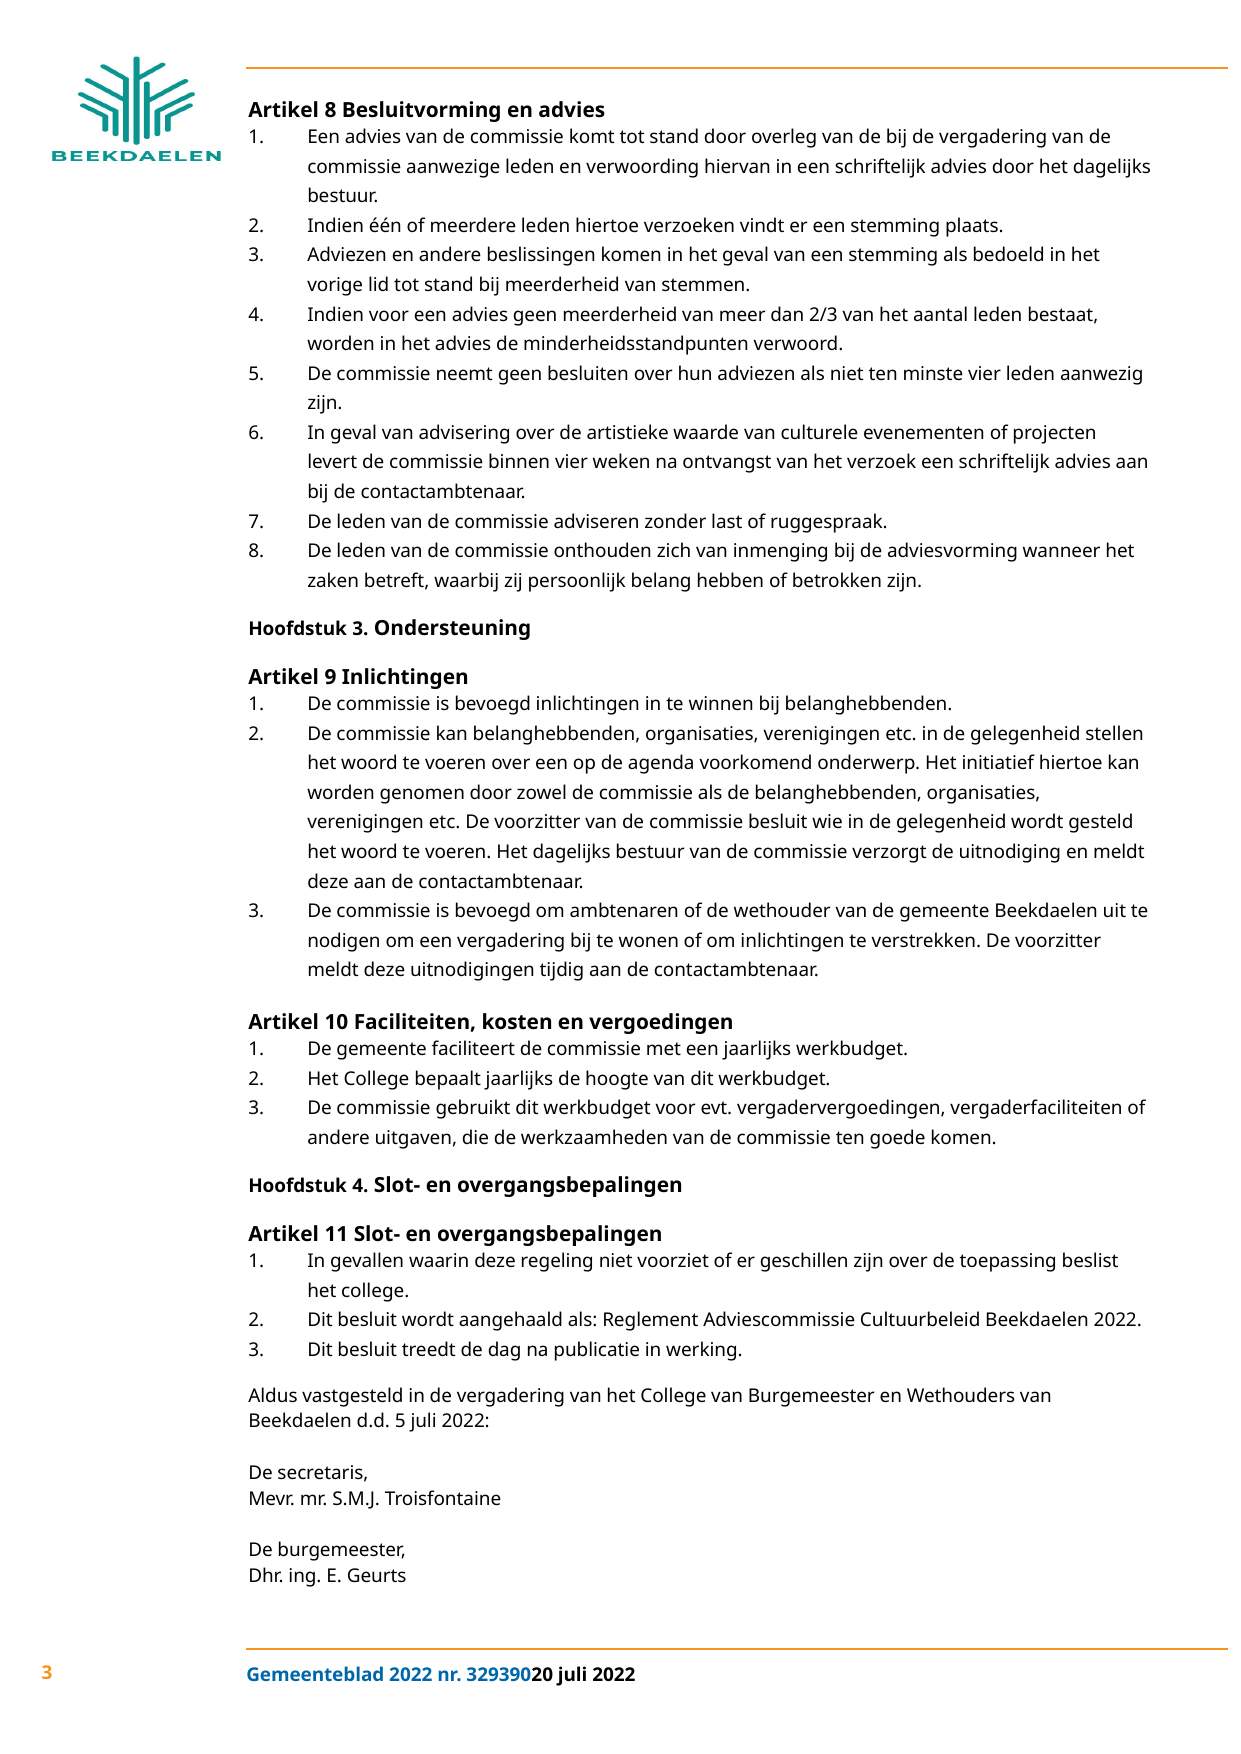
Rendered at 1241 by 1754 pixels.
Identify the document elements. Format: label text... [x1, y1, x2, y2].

text De burgemeester, [248, 1536, 1152, 1562]
text Artikel 9 Inlichtingen [248, 662, 1152, 690]
text Artikel 11 Slot- en overgangsbepalingen [248, 1219, 1152, 1247]
text Hoofdstuk 3. Ondersteuning [248, 613, 1152, 641]
picture [41, 47, 231, 172]
list De commissie is bevoegd om ambtenaren of de wethouder van de gemeente Beekdaelen uit te nodigen om een vergadering bij te wonen of om inlichtingen te verstrekken. De voorzitter meldt deze uitnodigingen tijdig aan de contactambtenaar. [248, 897, 1152, 982]
text Artikel 8 Besluitvorming en advies [248, 95, 1152, 123]
text Artikel 10 Faciliteiten, kosten en vergoedingen [248, 1007, 1152, 1035]
list De leden van de commissie onthouden zich van inmenging bij de adviesvorming wanneer het zaken betreft, waarbij zij persoonlijk belang hebben of betrokken zijn. [248, 537, 1152, 593]
list In geval van advisering over de artistieke waarde van culturele evenementen of projecten levert de commissie binnen vier weken na ontvangst van het verzoek een schriftelijk advies aan bij de contactambtenaar. [248, 419, 1152, 504]
text Mevr. mr. S.M.J. Troisfontaine [248, 1485, 1152, 1511]
list De commissie gebruikt dit werkbudget voor evt. vergadervergoedingen, vergaderfaciliteiten of andere uitgaven, die de werkzaamheden van de commissie ten goede komen. [248, 1094, 1152, 1150]
list De commissie kan belanghebbenden, organisaties, verenigingen etc. in de gelegenheid stellen het woord te voeren over een op de agenda voorkomend onderwerp. Het initiatief hiertoe kan worden genomen door zowel de commissie als de belanghebbenden, organisaties, verenigingen etc. De voorzitter van de commissie besluit wie in de gelegenheid wordt gesteld het woord te voeren. Het dagelijks bestuur van de commissie verzorgt de uitnodiging en meldt deze aan de contactambtenaar. [248, 720, 1152, 893]
list Een advies van de commissie komt tot stand door overleg van de bij de vergadering van de commissie aanwezige leden en verwoording hiervan in een schriftelijk advies door het dagelijks bestuur. [248, 123, 1152, 208]
text De secretaris, [248, 1459, 1152, 1485]
list Dit besluit treedt de dag na publicatie in werking. [248, 1336, 1152, 1362]
list Indien één of meerdere leden hiertoe verzoeken vindt er een stemming plaats. [248, 212, 1152, 238]
text Dhr. ing. E. Geurts [248, 1562, 1152, 1588]
list Dit besluit wordt aangehaald als: Reglement Adviescommissie Cultuurbeleid Beekdaelen 2022. [248, 1307, 1152, 1332]
list De leden van de commissie adviseren zonder last of ruggespraak. [248, 508, 1152, 533]
text Hoofdstuk 4. Slot- en overgangsbepalingen [248, 1170, 1152, 1198]
list In gevallen waarin deze regeling niet voorziet of er geschillen zijn over de toepassing beslist het college. [248, 1247, 1152, 1303]
text Aldus vastgesteld in de vergadering van het College van Burgemeester en Wethouders van Beekdaelen d.d. 5 juli 2022: [248, 1382, 1152, 1433]
list De gemeente faciliteert de commissie met een jaarlijks werkbudget. [248, 1035, 1152, 1061]
list De commissie neemt geen besluiten over hun adviezen als niet ten minste vier leden aanwezig zijn. [248, 360, 1152, 415]
list Adviezen en andere beslissingen komen in het geval van een stemming als bedoeld in het vorige lid tot stand bij meerderheid van stemmen. [248, 242, 1152, 297]
list Indien voor een advies geen meerderheid van meer dan 2/3 van het aantal leden bestaat, worden in het advies de minderheidsstandpunten verwoord. [248, 301, 1152, 356]
list Het College bepaalt jaarlijks de hoogte van dit werkbudget. [248, 1065, 1152, 1091]
list De commissie is bevoegd inlichtingen in te winnen bij belanghebbenden. [248, 690, 1152, 716]
